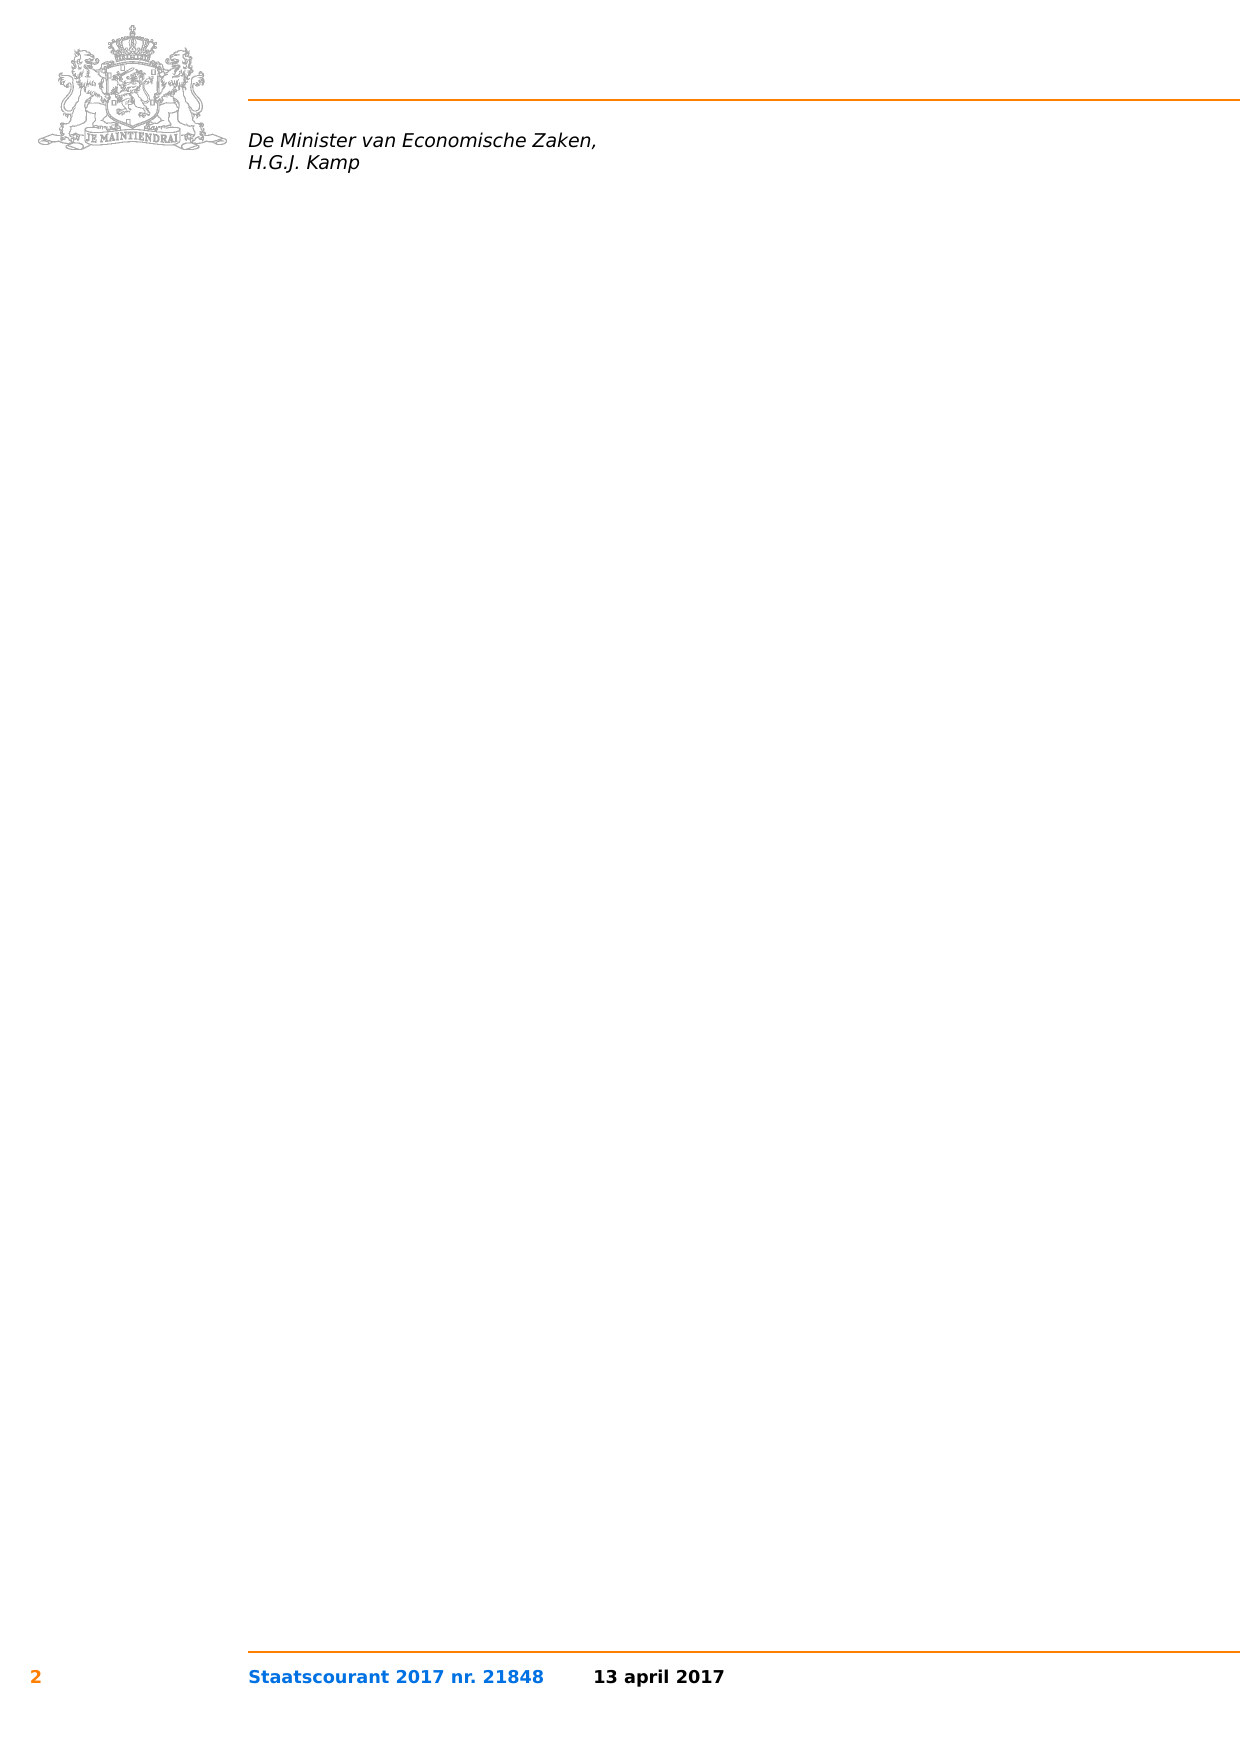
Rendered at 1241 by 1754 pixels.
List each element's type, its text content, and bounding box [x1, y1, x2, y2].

text De Minister van Economische Zaken, H.G.J. Kamp [248, 130, 1163, 174]
picture [38, 25, 227, 150]
